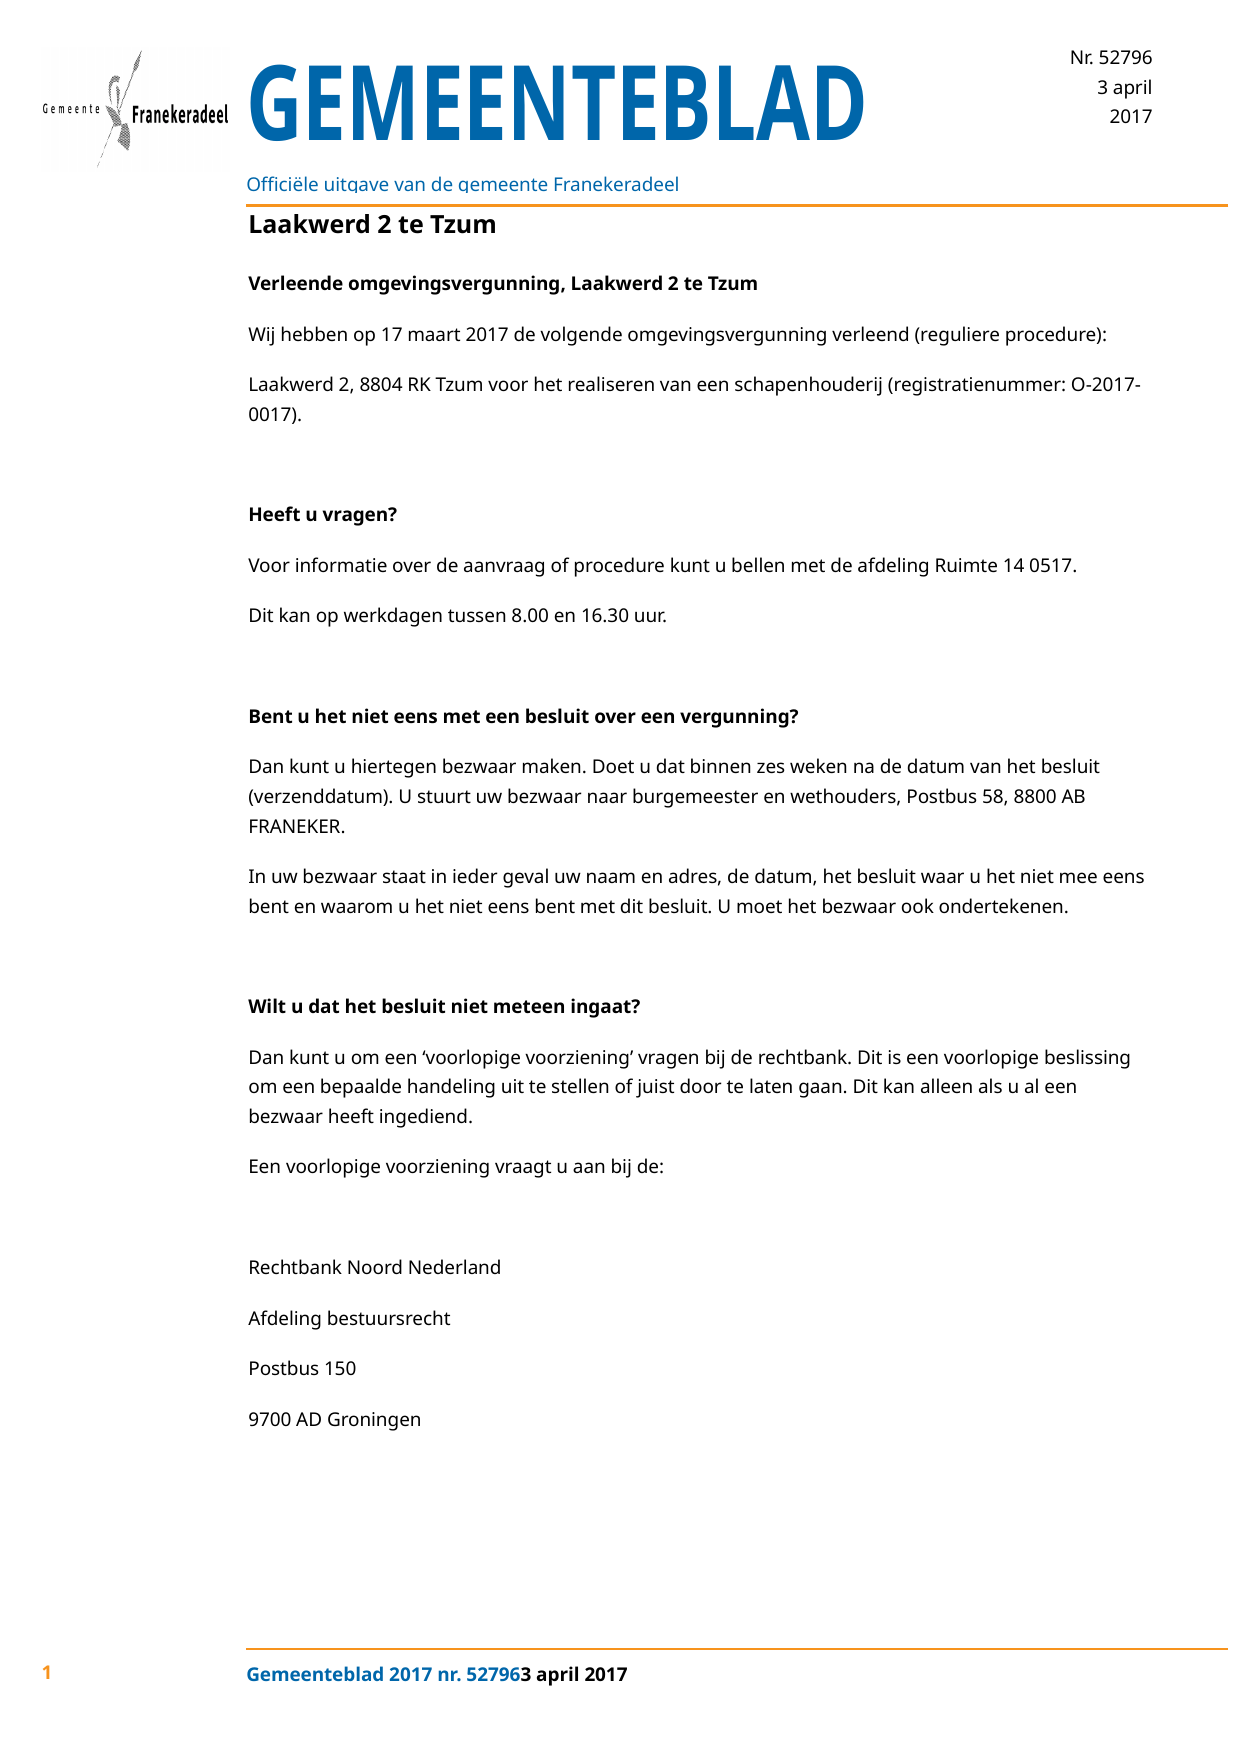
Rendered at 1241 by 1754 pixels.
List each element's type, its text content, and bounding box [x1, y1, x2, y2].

text Bent u het niet eens met een besluit over een vergunning? [248, 703, 1152, 729]
text Voor informatie over de aanvraag of procedure kunt u bellen met de afdeling Ruimte 14 0517. [248, 552, 1152, 578]
text Laakwerd 2, 8804 RK Tzum voor het realiseren van een schapenhouderij (registratienummer: O-2017-0017). [248, 371, 1152, 426]
text Dan kunt u hiertegen bezwaar maken. Doet u dat binnen zes weken na de datum van het besluit (verzenddatum). U stuurt uw bezwaar naar burgemeester en wethouders, Postbus 58, 8800 AB FRANEKER. [248, 754, 1152, 838]
text Afdeling bestuursrecht [248, 1305, 1152, 1331]
text Een voorlopige voorziening vraagt u aan bij de: [248, 1154, 1152, 1179]
text Rechtbank Noord Nederland [248, 1254, 1152, 1280]
text Verleende omgevingsvergunning, Laakwerd 2 te Tzum [248, 270, 1152, 296]
text 9700 AD Groningen [248, 1406, 1152, 1431]
text Wilt u dat het besluit niet meteen ingaat? [248, 994, 1152, 1019]
text In uw bezwaar staat in ieder geval uw naam en adres, de datum, het besluit waar u het niet mee eens bent en waarom u het niet eens bent met dit besluit. U moet het bezwaar ook ondertekenen. [248, 863, 1152, 918]
text Dan kunt u om een ‘voorlopige voorziening’ vragen bij de rechtbank. Dit is een voorlopige beslissing om een bepaalde handeling uit te stellen of juist door te laten gaan. Dit kan alleen als u al een bezwaar heeft ingediend. [248, 1044, 1152, 1129]
picture [41, 47, 231, 172]
text Postbus 150 [248, 1355, 1152, 1381]
text Laakwerd 2 te Tzum [248, 207, 1152, 241]
text Dit kan op werkdagen tussen 8.00 en 16.30 uur. [248, 602, 1152, 628]
text Heeft u vragen? [248, 502, 1152, 527]
text Wij hebben op 17 maart 2017 de volgende omgevingsvergunning verleend (reguliere procedure): [248, 321, 1152, 346]
